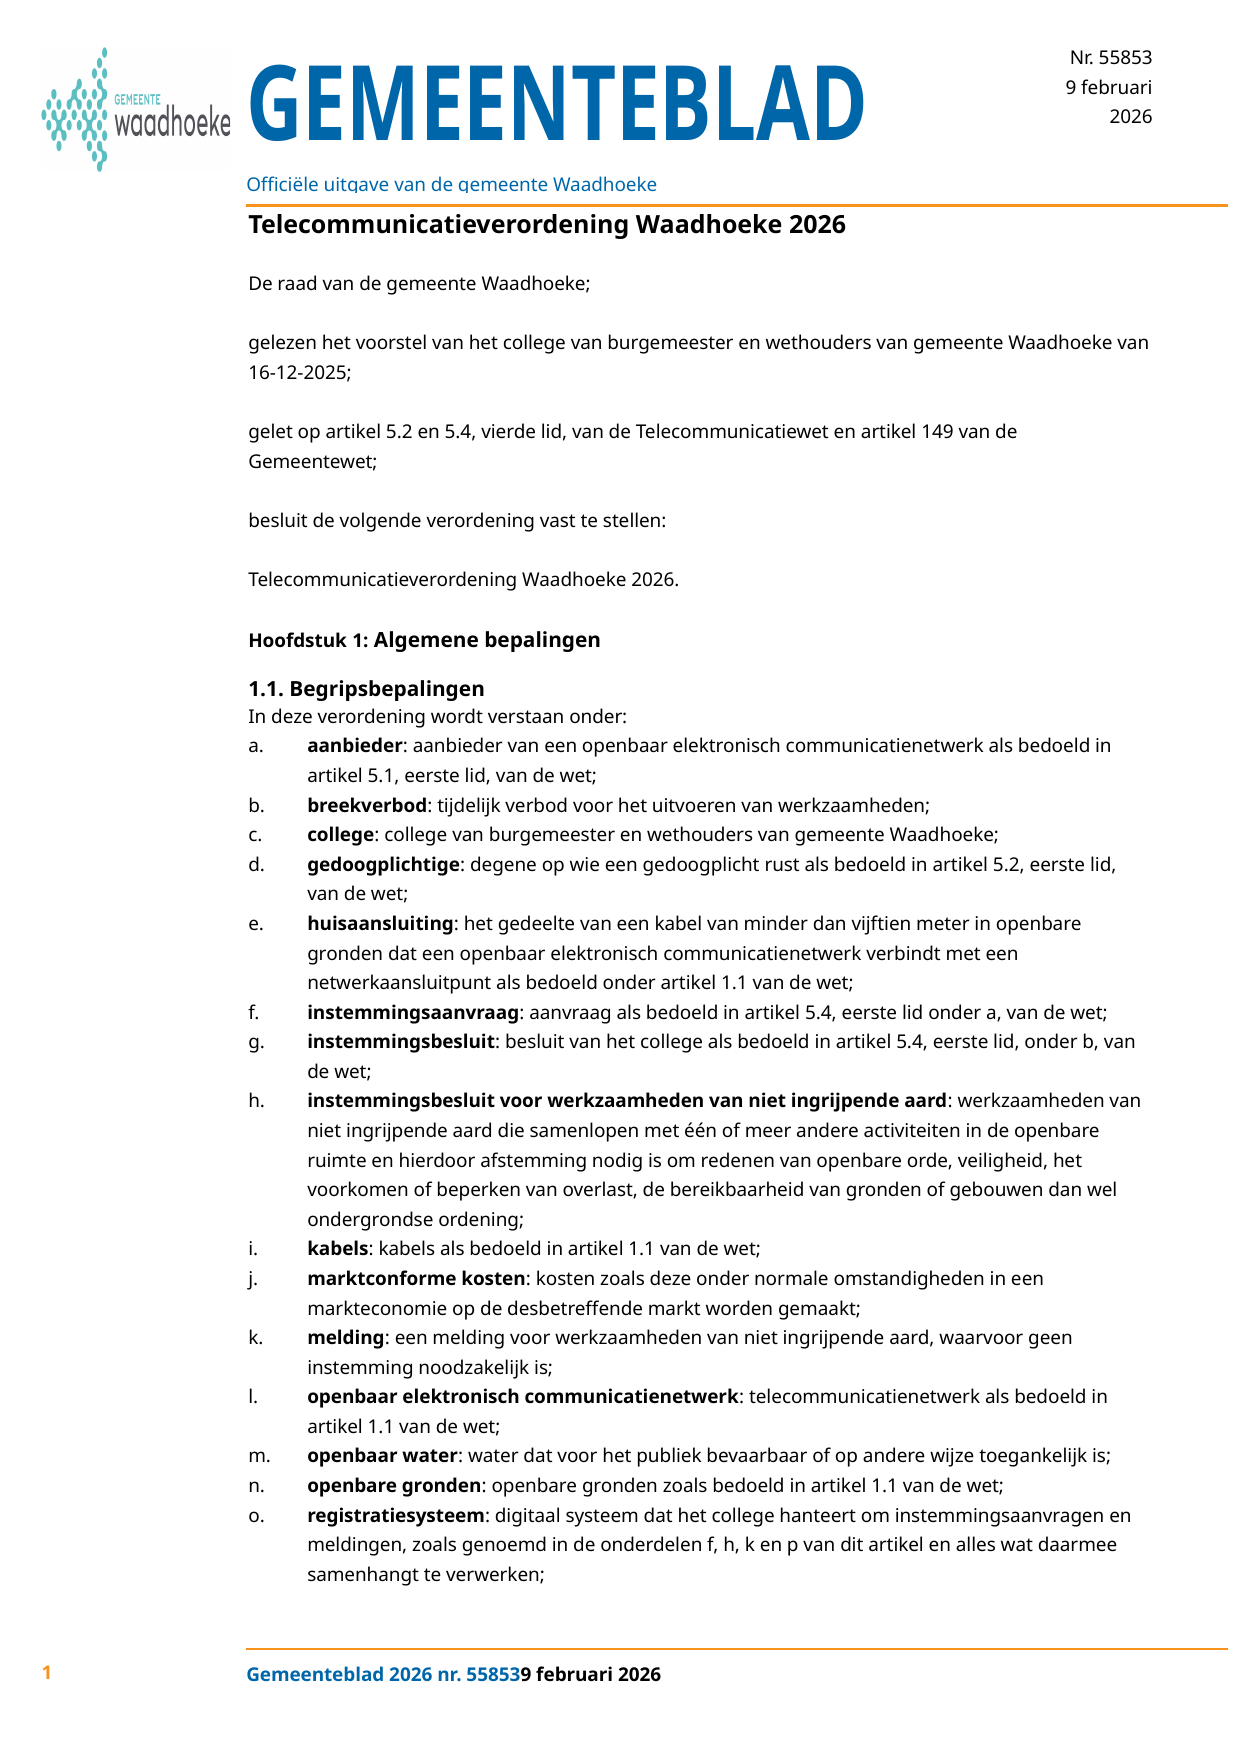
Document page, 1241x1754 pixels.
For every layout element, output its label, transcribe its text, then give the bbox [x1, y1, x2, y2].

text In deze verordening wordt verstaan onder: [248, 703, 1152, 729]
list openbaar water: water dat voor het publiek bevaarbaar of op andere wijze toegankelijk is; [248, 1443, 1152, 1468]
list huisaansluiting: het gedeelte van een kabel van minder dan vijftien meter in openbare gronden dat een openbaar elektronisch communicatienetwerk verbindt met een netwerkaansluitpunt als bedoeld onder artikel 1.1 van de wet; [248, 910, 1152, 995]
text Telecommunicatieverordening Waadhoeke 2026 [248, 207, 1152, 241]
list instemmingsbesluit: besluit van het college als bedoeld in artikel 5.4, eerste lid, onder b, van de wet; [248, 1028, 1152, 1084]
list college: college van burgemeester en wethouders van gemeente Waadhoeke; [248, 821, 1152, 847]
list instemmingsbesluit voor werkzaamheden van niet ingrijpende aard: werkzaamheden van niet ingrijpende aard die samenlopen met één of meer andere activiteiten in de openbare ruimte en hierdoor afstemming nodig is om redenen van openbare orde, veiligheid, het voorkomen of beperken van overlast, de bereikbaarheid van gronden of gebouwen dan wel ondergrondse ordening; [248, 1088, 1152, 1232]
list aanbieder: aanbieder van een openbaar elektronisch communicatienetwerk als bedoeld in artikel 5.1, eerste lid, van de wet; [248, 733, 1152, 788]
text Telecommunicatieverordening Waadhoeke 2026. [248, 566, 1152, 592]
list openbare gronden: openbare gronden zoals bedoeld in artikel 1.1 van de wet; [248, 1472, 1152, 1498]
list openbaar elektronisch communicatienetwerk: telecommunicatienetwerk als bedoeld in artikel 1.1 van de wet; [248, 1383, 1152, 1439]
text besluit de volgende verordening vast te stellen: [248, 507, 1152, 533]
text De raad van de gemeente Waadhoeke; [248, 270, 1152, 296]
list breekverbod: tijdelijk verbod voor het uitvoeren van werkzaamheden; [248, 792, 1152, 817]
text 1.1. Begripsbepalingen [248, 674, 1152, 703]
list melding: een melding voor werkzaamheden van niet ingrijpende aard, waarvoor geen instemming noodzakelijk is; [248, 1324, 1152, 1379]
picture [41, 47, 231, 172]
text gelezen het voorstel van het college van burgemeester en wethouders van gemeente Waadhoeke van 16-12-2025; [248, 329, 1152, 385]
list gedoogplichtige: degene op wie een gedoogplicht rust als bedoeld in artikel 5.2, eerste lid, van de wet; [248, 851, 1152, 906]
text Hoofdstuk 1: Algemene bepalingen [248, 625, 1152, 654]
list instemmingsaanvraag: aanvraag als bedoeld in artikel 5.4, eerste lid onder a, van de wet; [248, 999, 1152, 1024]
list kabels: kabels als bedoeld in artikel 1.1 van de wet; [248, 1236, 1152, 1261]
text gelet op artikel 5.2 en 5.4, vierde lid, van de Telecommunicatiewet en artikel 149 van de Gemeentewet; [248, 418, 1152, 473]
list registratiesysteem: digitaal systeem dat het college hanteert om instemmingsaanvragen en meldingen, zoals genoemd in de onderdelen f, h, k en p van dit artikel en alles wat daarmee samenhangt te verwerken; [248, 1502, 1152, 1587]
list marktconforme kosten: kosten zoals deze onder normale omstandigheden in een markteconomie op de desbetreffende markt worden gemaakt; [248, 1265, 1152, 1320]
